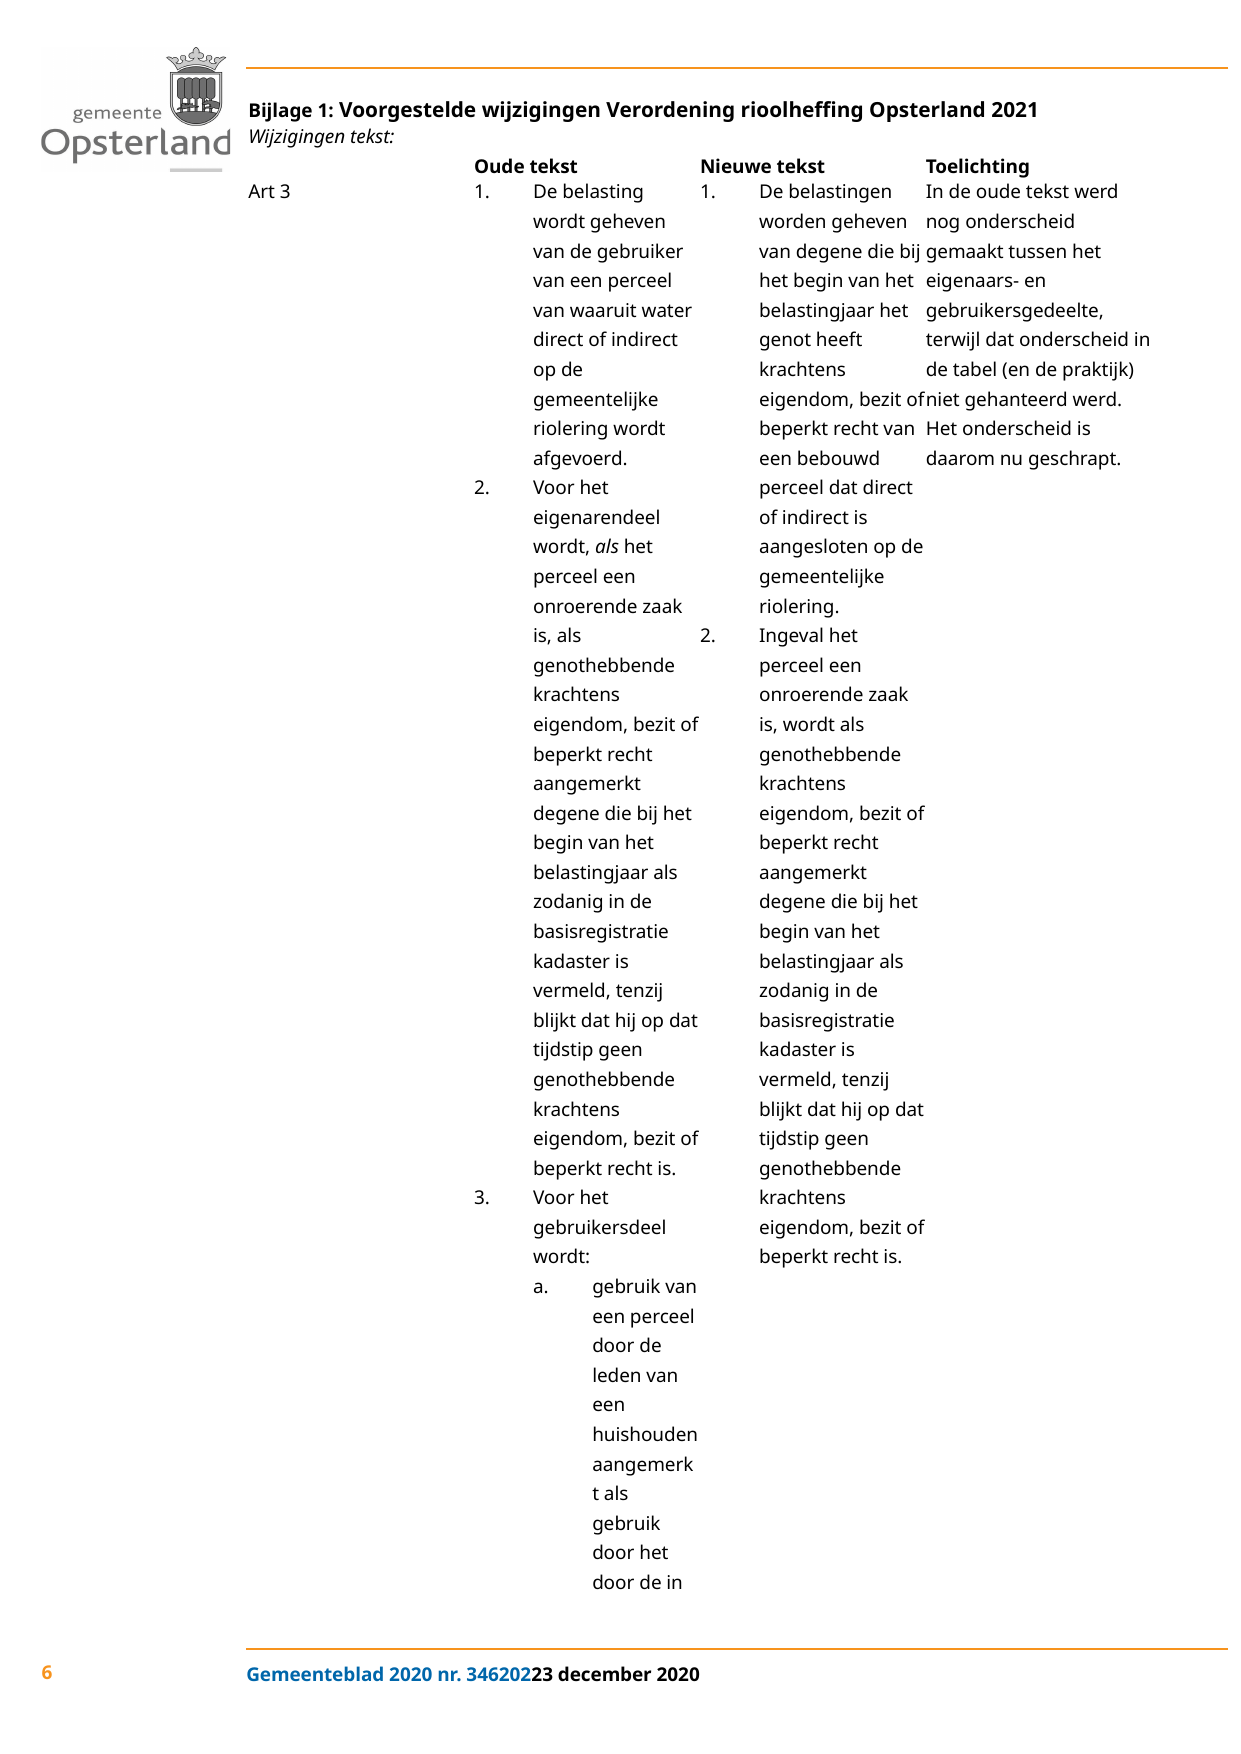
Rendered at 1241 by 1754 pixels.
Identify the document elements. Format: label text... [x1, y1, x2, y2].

text Wijzigingen tekst: [248, 123, 1152, 149]
table_cell De belastingen worden geheven van degene die bij het begin van het belastingjaar het genot heeft krachtens eigendom, bezit of beperkt recht van een bebouwd perceel dat direct of indirect is aangesloten op de gemeentelijke riolering. Ingeval het perceel een onroerende zaak is, wordt als genothebbende krachtens eigendom, bezit of beperkt recht aangemerkt degene die bij het begin van het belastingjaar als zodanig in de basisregistratie kadaster is vermeld, tenzij blijkt dat hij op dat tijdstip geen genothebbende krachtens eigendom, bezit of beperkt recht is. [700, 179, 926, 1595]
picture [41, 47, 231, 172]
table_cell In de oude tekst werd nog onderscheid gemaakt tussen het eigenaars- en gebruikersgedeelte, terwijl dat onderscheid in de tabel (en de praktijk) niet gehanteerd werd. Het onderscheid is daarom nu geschrapt. [926, 179, 1152, 1595]
table_cell Art 3 [248, 179, 474, 1595]
table_header Oude tekst [474, 153, 700, 179]
text Bijlage 1: Voorgestelde wijzigingen Verordening rioolheffing Opsterland 2021 [248, 95, 1152, 123]
table_header [248, 153, 474, 179]
table_header Nieuwe tekst [700, 153, 926, 179]
table_cell De belasting wordt geheven van de gebruiker van een perceel van waaruit water direct of indirect op de gemeentelijke riolering wordt afgevoerd. Voor het eigenarendeel wordt, als het perceel een onroerende zaak is, als genothebbende krachtens eigendom, bezit of beperkt recht aangemerkt degene die bij het begin van het belastingjaar als zodanig in de basisregistratie kadaster is vermeld, tenzij blijkt dat hij op dat tijdstip geen genothebbende krachtens eigendom, bezit of beperkt recht is. Voor het gebruikersdeel wordt: gebruik van een perceel door de leden van een huishouden aangemerkt als gebruik door het door de in [474, 179, 700, 1595]
table_header Toelichting [926, 153, 1152, 179]
